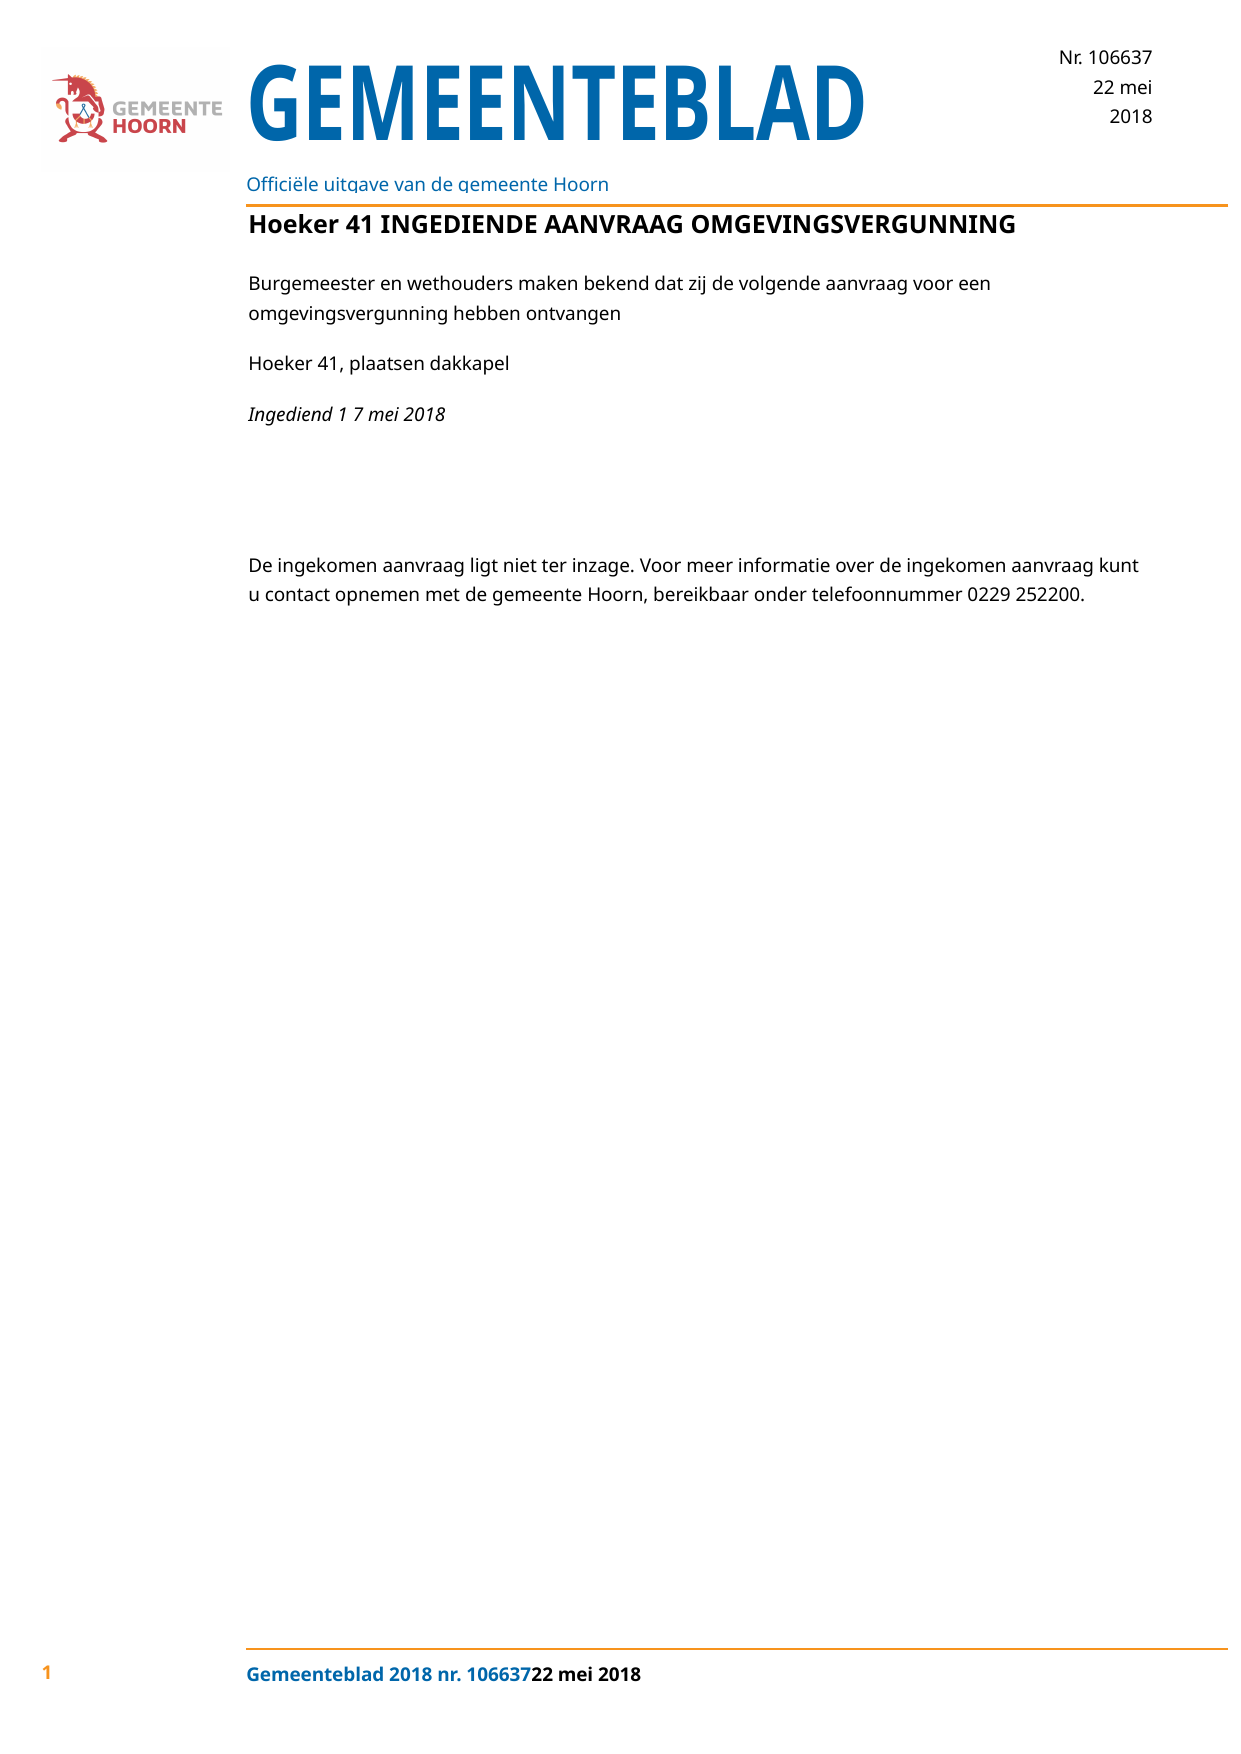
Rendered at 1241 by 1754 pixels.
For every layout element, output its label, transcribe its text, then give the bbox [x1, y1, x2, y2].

picture [41, 47, 231, 172]
text Ingediend 1 7 mei 2018 [248, 401, 1152, 426]
text Hoeker 41, plaatsen dakkapel [248, 350, 1152, 376]
text Hoeker 41 INGEDIENDE AANVRAAG OMGEVINGSVERGUNNING [248, 207, 1152, 241]
text De ingekomen aanvraag ligt niet ter inzage. Voor meer informatie over de ingekomen aanvraag kunt u contact opnemen met de gemeente Hoorn, bereikbaar onder telefoonnummer 0229 252200. [248, 552, 1152, 607]
text Burgemeester en wethouders maken bekend dat zij de volgende aanvraag voor een omgevingsvergunning hebben ontvangen [248, 270, 1152, 326]
